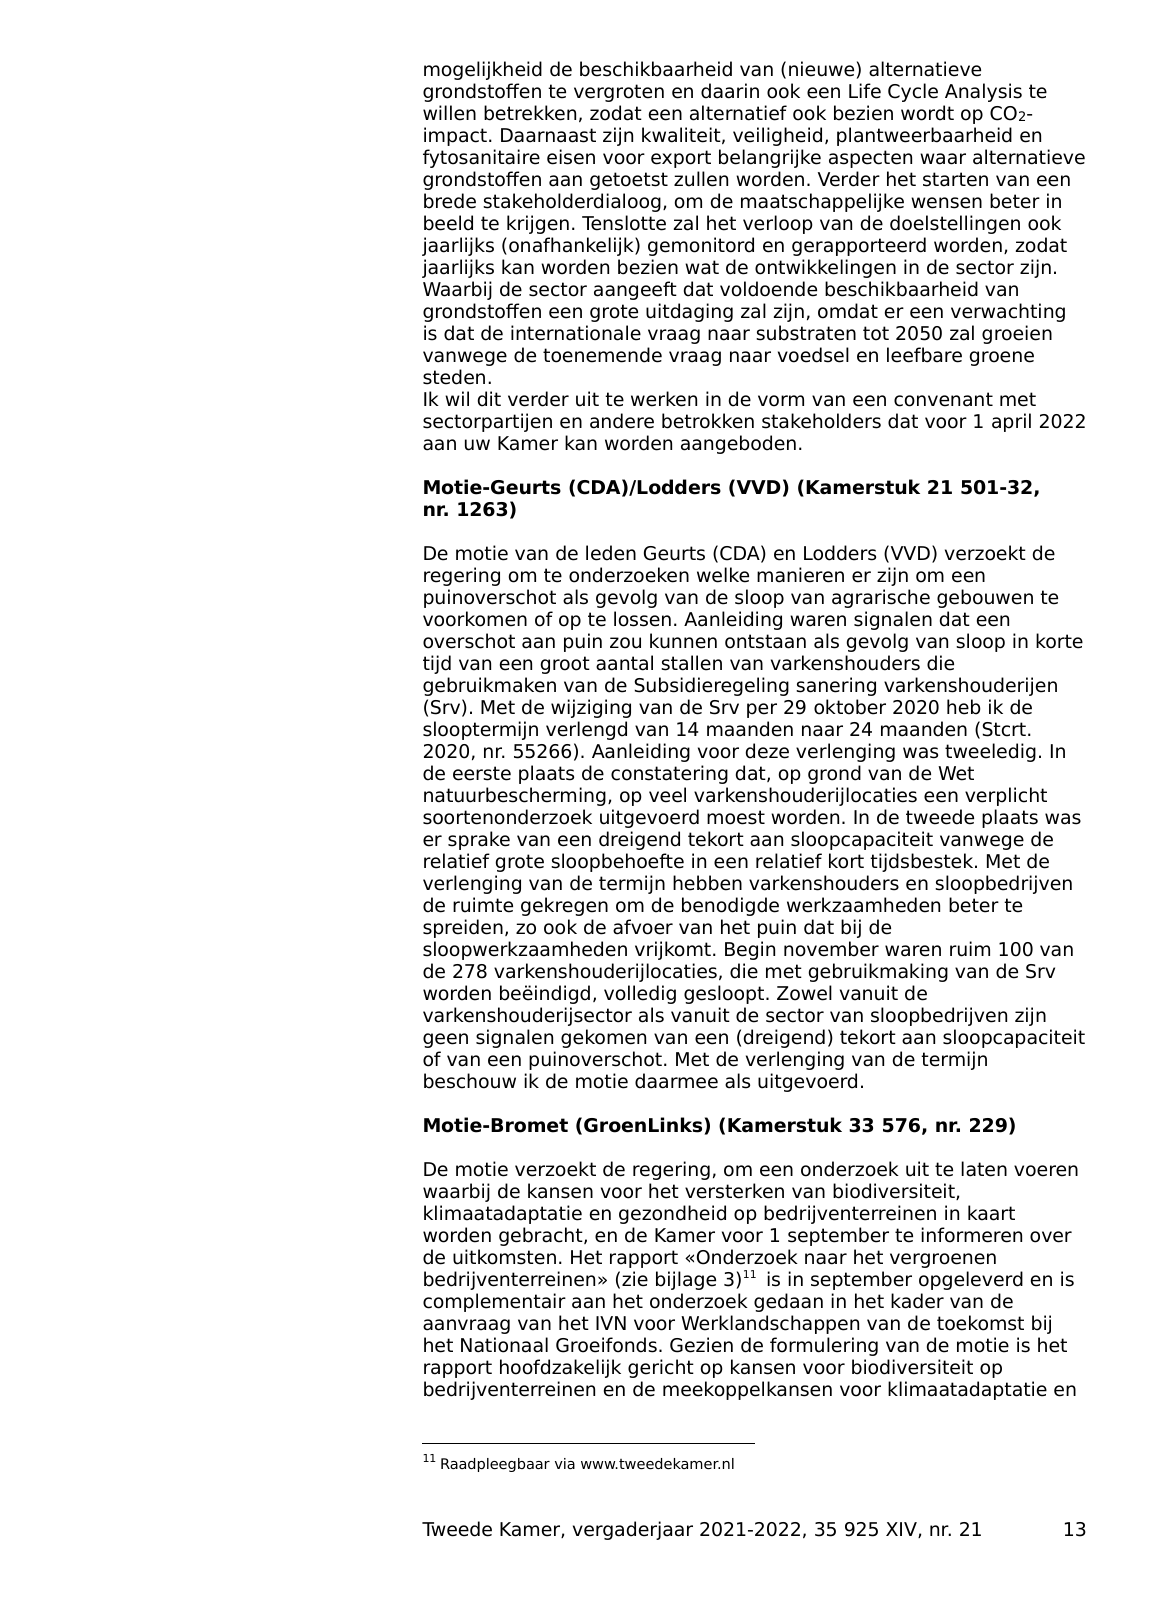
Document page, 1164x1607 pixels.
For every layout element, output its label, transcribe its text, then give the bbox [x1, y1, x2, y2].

subtitle Motie-Geurts (CDA)/Lodders (VVD) (Kamerstuk 21 501-32, nr. 1263) [422, 477, 1087, 521]
subtitle Motie-Bromet (GroenLinks) (Kamerstuk 33 576, nr. 229) [422, 1115, 1087, 1137]
text De motie verzoekt de regering, om een onderzoek uit te laten voeren waarbij de kansen voor het versterken van biodiversiteit, klimaatadaptatie en gezondheid op bedrijventerreinen in kaart worden gebracht, en de Kamer voor 1 september te informeren over de uitkomsten. Het rapport «Onderzoek naar het vergroenen bedrijventerreinen» (zie bijlage 3) is in september opgeleverd en is complementair aan het onderzoek gedaan in het kader van de aanvraag van het IVN voor Werklandschappen van de toekomst bij het Nationaal Groeifonds. Gezien de formulering van de motie is het rapport hoofdzakelijk gericht op kansen voor biodiversiteit op bedrijventerreinen en de meekoppelkansen voor klimaatadaptatie en [422, 1159, 1087, 1401]
text Ik wil dit verder uit te werken in de vorm van een convenant met sectorpartijen en andere betrokken stakeholders dat voor 1 april 2022 aan uw Kamer kan worden aangeboden. [422, 389, 1087, 455]
text Raadpleegbaar via www.tweedekamer.nl [422, 1452, 1087, 1474]
text De motie van de leden Geurts (CDA) en Lodders (VVD) verzoekt de regering om te onderzoeken welke manieren er zijn om een puinoverschot als gevolg van de sloop van agrarische gebouwen te voorkomen of op te lossen. Aanleiding waren signalen dat een overschot aan puin zou kunnen ontstaan als gevolg van sloop in korte tijd van een groot aantal stallen van varkenshouders die gebruikmaken van de Subsidieregeling sanering varkenshouderijen (Srv). Met de wijziging van de Srv per 29 oktober 2020 heb ik de slooptermijn verlengd van 14 maanden naar 24 maanden (Stcrt. 2020, nr. 55266). Aanleiding voor deze verlenging was tweeledig. In de eerste plaats de constatering dat, op grond van de Wet natuurbescherming, op veel varkenshouderijlocaties een verplicht soortenonderzoek uitgevoerd moest worden. In de tweede plaats was er sprake van een dreigend tekort aan sloopcapaciteit vanwege de relatief grote sloopbehoefte in een relatief kort tijdsbestek. Met de verlenging van de termijn hebben varkenshouders en sloopbedrijven de ruimte gekregen om de benodigde werkzaamheden beter te spreiden, zo ook de afvoer van het puin dat bij de sloopwerkzaamheden vrijkomt. Begin november waren ruim 100 van de 278 varkenshouderijlocaties, die met gebruikmaking van de Srv worden beëindigd, volledig gesloopt. Zowel vanuit de varkenshouderijsector als vanuit de sector van sloopbedrijven zijn geen signalen gekomen van een (dreigend) tekort aan sloopcapaciteit of van een puinoverschot. Met de verlenging van de termijn beschouw ik de motie daarmee als uitgevoerd. [422, 543, 1087, 1092]
text mogelijkheid de beschikbaarheid van (nieuwe) alternatieve grondstoffen te vergroten en daarin ook een Life Cycle Analysis te willen betrekken, zodat een alternatief ook bezien wordt op CO2-impact. Daarnaast zijn kwaliteit, veiligheid, plantweerbaarheid en fytosanitaire eisen voor export belangrijke aspecten waar alternatieve grondstoffen aan getoetst zullen worden. Verder het starten van een brede stakeholderdialoog, om de maatschappelijke wensen beter in beeld te krijgen. Tenslotte zal het verloop van de doelstellingen ook jaarlijks (onafhankelijk) gemonitord en gerapporteerd worden, zodat jaarlijks kan worden bezien wat de ontwikkelingen in de sector zijn. Waarbij de sector aangeeft dat voldoende beschikbaarheid van grondstoffen een grote uitdaging zal zijn, omdat er een verwachting is dat de internationale vraag naar substraten tot 2050 zal groeien vanwege de toenemende vraag naar voedsel en leefbare groene steden. [422, 59, 1087, 389]
